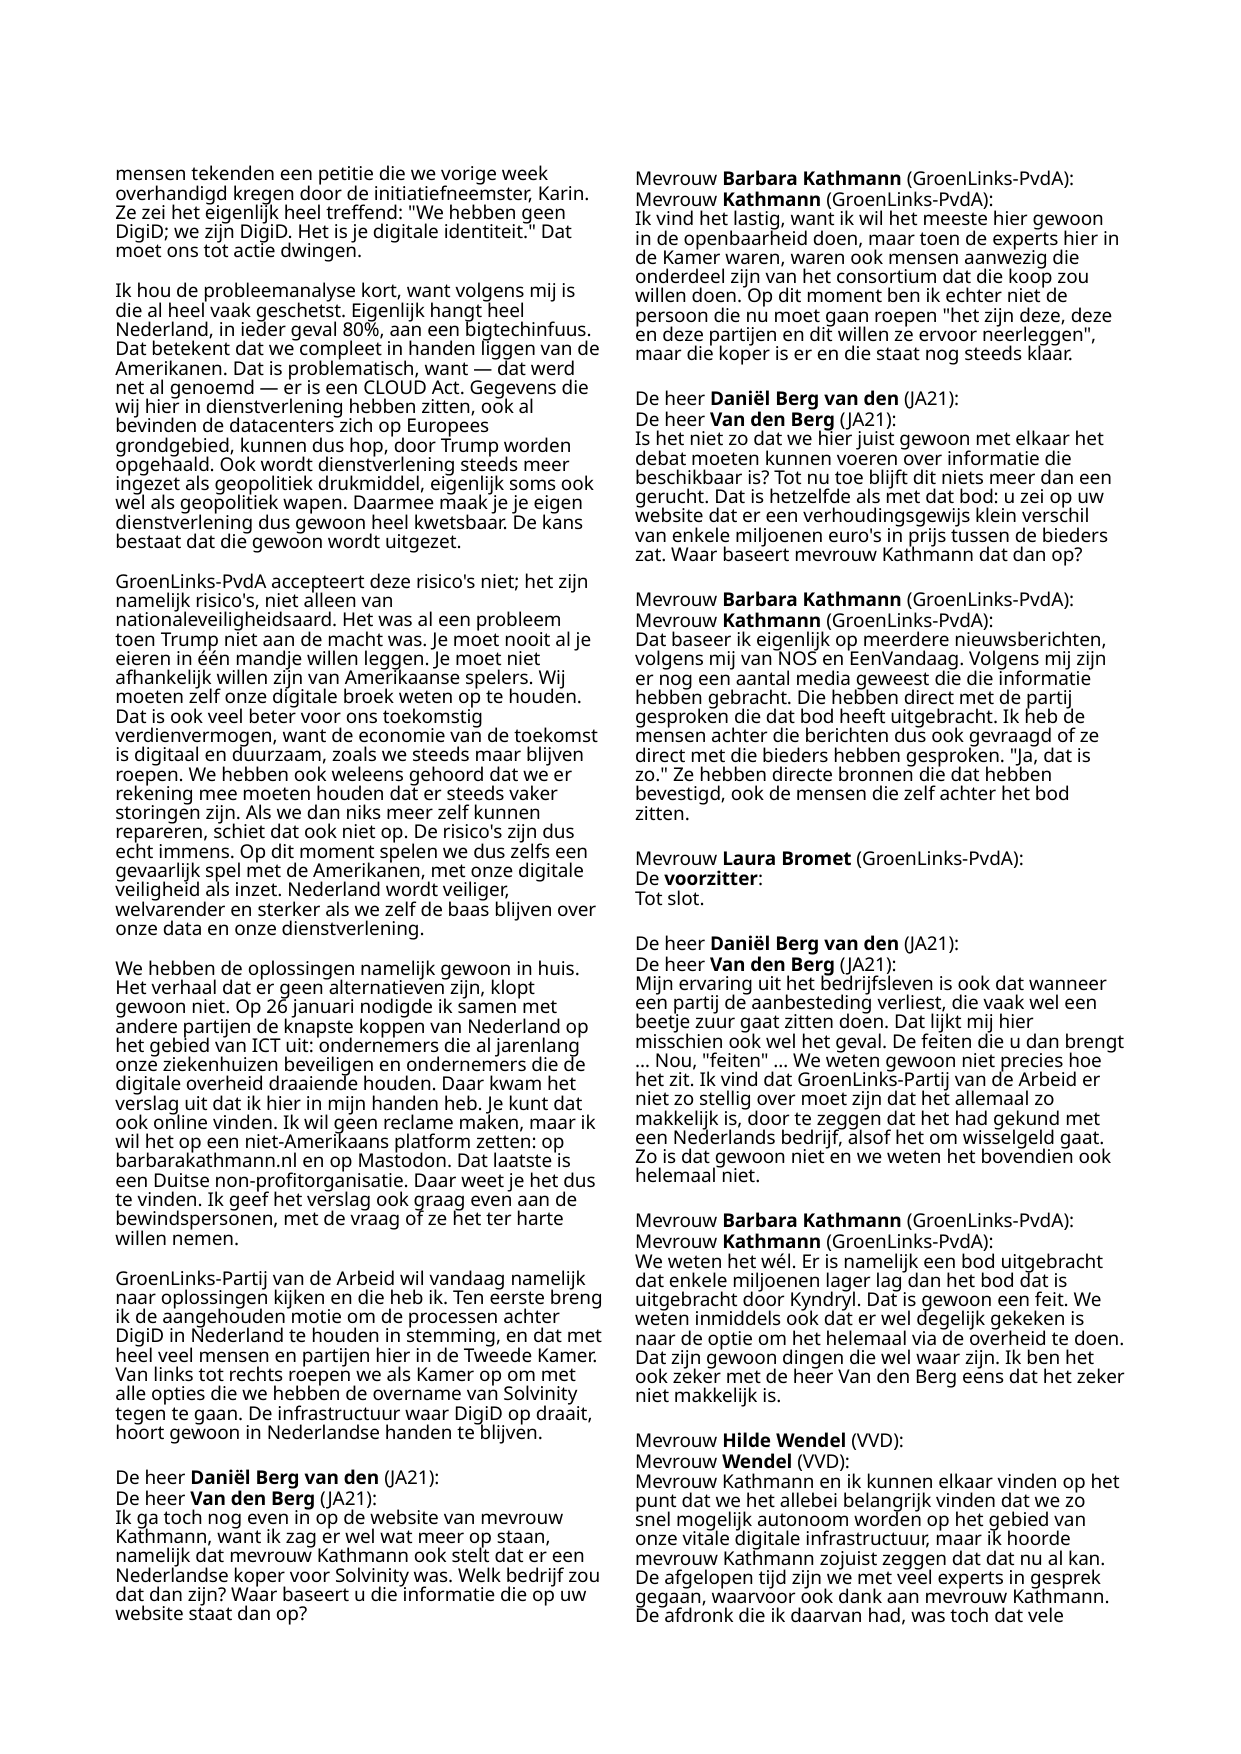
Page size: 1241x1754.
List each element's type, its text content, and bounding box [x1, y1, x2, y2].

text Mevrouw Kathmann (GroenLinks-PvdA): [635, 1233, 1125, 1253]
text De heer Van den Berg (JA21): [115, 1489, 605, 1509]
text Mevrouw Kathmann (GroenLinks-PvdA): [635, 191, 1125, 210]
text De heer Van den Berg (JA21): [635, 956, 1125, 975]
text Mevrouw Kathmann en ik kunnen elkaar vinden op het punt dat we het allebei belangrijk vinden dat we zo snel mogelijk autonoom worden op het gebied van onze vitale digitale infrastructuur, maar ik hoorde mevrouw Kathmann zojuist zeggen dat dat nu al kan. De afgelopen tijd zijn we met veel experts in gesprek gegaan, waarvoor ook dank aan mevrouw Kathmann. De afdronk die ik daarvan had, was toch dat vele [635, 1473, 1125, 1627]
text Mevrouw Barbara Kathmann (GroenLinks-PvdA): [635, 586, 1125, 612]
text Mevrouw Wendel (VVD): [635, 1453, 1125, 1473]
text De heer Van den Berg (JA21): [635, 411, 1125, 430]
text We hebben de oplossingen namelijk gewoon in huis. Het verhaal dat er geen alternatieven zijn, klopt gewoon niet. Op 26 januari nodigde ik samen met andere partijen de knapste koppen van Nederland op het gebied van ICT uit: ondernemers die al jarenlang onze ziekenhuizen beveiligen en ondernemers die de digitale overheid draaiende houden. Daar kwam het verslag uit dat ik hier in mijn handen heb. Je kunt dat ook online vinden. Ik wil geen reclame maken, maar ik wil het op een niet-Amerikaans platform zetten: op barbarakathmann.nl en op Mastodon. Dat laatste is een Duitse non-profitorganisatie. Daar weet je het dus te vinden. Ik geef het verslag ook graag even aan de bewindspersonen, met de vraag of ze het ter harte willen nemen. [115, 960, 605, 1249]
text De heer Daniël Berg van den (JA21): [635, 385, 1125, 411]
text Mevrouw Kathmann (GroenLinks-PvdA): [635, 612, 1125, 631]
text We weten het wél. Er is namelijk een bod uitgebracht dat enkele miljoenen lager lag dan het bod dat is uitgebracht door Kyndryl. Dat is gewoon een feit. We weten inmiddels ook dat er wel degelijk gekeken is naar de optie om het helemaal via de overheid te doen. Dat zijn gewoon dingen die wel waar zijn. Ik ben het ook zeker met de heer Van den Berg eens dat het zeker niet makkelijk is. [635, 1253, 1125, 1407]
text De heer Daniël Berg van den (JA21): [115, 1464, 605, 1489]
text Is het niet zo dat we hier juist gewoon met elkaar het debat moeten kunnen voeren over informatie die beschikbaar is? Tot nu toe blijft dit niets meer dan een gerucht. Dat is hetzelfde als met dat bod: u zei op uw website dat er een verhoudingsgewijs klein verschil van enkele miljoenen euro's in prijs tussen de bieders zat. Waar baseert mevrouw Kathmann dat dan op? [635, 430, 1125, 565]
text Ik vind het lastig, want ik wil het meeste hier gewoon in de openbaarheid doen, maar toen de experts hier in de Kamer waren, waren ook mensen aanwezig die onderdeel zijn van het consortium dat die koop zou willen doen. Op dit moment ben ik echter niet de persoon die nu moet gaan roepen "het zijn deze, deze en deze partijen en dit willen ze ervoor neerleggen", maar die koper is er en die staat nog steeds klaar. [635, 210, 1125, 364]
text mensen tekenden een petitie die we vorige week overhandigd kregen door de initiatiefneemster, Karin. Ze zei het eigenlijk heel treffend: "We hebben geen DigiD; we zijn DigiD. Het is je digitale identiteit." Dat moet ons tot actie dwingen. [115, 165, 605, 262]
text Mevrouw Barbara Kathmann (GroenLinks-PvdA): [635, 1208, 1125, 1233]
text Mijn ervaring uit het bedrijfsleven is ook dat wanneer een partij de aanbesteding verliest, die vaak wel een beetje zuur gaat zitten doen. Dat lijkt mij hier misschien ook wel het geval. De feiten die u dan brengt … Nou, "feiten" … We weten gewoon niet precies hoe het zit. Ik vind dat GroenLinks-Partij van de Arbeid er niet zo stellig over moet zijn dat het allemaal zo makkelijk is, door te zeggen dat het had gekund met een Nederlands bedrijf, alsof het om wisselgeld gaat. Zo is dat gewoon niet en we weten het bovendien ook helemaal niet. [635, 975, 1125, 1187]
text Ik ga toch nog even in op de website van mevrouw Kathmann, want ik zag er wel wat meer op staan, namelijk dat mevrouw Kathmann ook stelt dat er een Nederlandse koper voor Solvinity was. Welk bedrijf zou dat dan zijn? Waar baseert u die informatie die op uw website staat dan op? [115, 1509, 605, 1624]
text GroenLinks-PvdA accepteert deze risico's niet; het zijn namelijk risico's, niet alleen van nationaleveiligheidsaard. Het was al een probleem toen Trump niet aan de macht was. Je moet nooit al je eieren in één mandje willen leggen. Je moet niet afhankelijk willen zijn van Amerikaanse spelers. Wij moeten zelf onze digitale broek weten op te houden. Dat is ook veel beter voor ons toekomstig verdienvermogen, want de economie van de toekomst is digitaal en duurzaam, zoals we steeds maar blijven roepen. We hebben ook weleens gehoord dat we er rekening mee moeten houden dat er steeds vaker storingen zijn. Als we dan niks meer zelf kunnen repareren, schiet dat ook niet op. De risico's zijn dus echt immens. Op dit moment spelen we dus zelfs een gevaarlijk spel met de Amerikanen, met onze digitale veiligheid als inzet. Nederland wordt veiliger, welvarender en sterker als we zelf de baas blijven over onze data en onze dienstverlening. [115, 573, 605, 939]
text Mevrouw Barbara Kathmann (GroenLinks-PvdA): [635, 165, 1125, 191]
text Ik hou de probleemanalyse kort, want volgens mij is die al heel vaak geschetst. Eigenlijk hangt heel Nederland, in ieder geval 80%, aan een bigtechinfuus. Dat betekent dat we compleet in handen liggen van de Amerikanen. Dat is problematisch, want — dat werd net al genoemd — er is een CLOUD Act. Gegevens die wij hier in dienstverlening hebben zitten, ook al bevinden de datacenters zich op Europees grondgebied, kunnen dus hop, door Trump worden opgehaald. Ook wordt dienstverlening steeds meer ingezet als geopolitiek drukmiddel, eigenlijk soms ook wel als geopolitiek wapen. Daarmee maak je je eigen dienstverlening dus gewoon heel kwetsbaar. De kans bestaat dat die gewoon wordt uitgezet. [115, 282, 605, 552]
text De heer Daniël Berg van den (JA21): [635, 930, 1125, 956]
text De voorzitter: [635, 870, 1125, 890]
text GroenLinks-Partij van de Arbeid wil vandaag namelijk naar oplossingen kijken en die heb ik. Ten eerste breng ik de aangehouden motie om de processen achter DigiD in Nederland te houden in stemming, en dat met heel veel mensen en partijen hier in de Tweede Kamer. Van links tot rechts roepen we als Kamer op om met alle opties die we hebben de overname van Solvinity tegen te gaan. De infrastructuur waar DigiD op draait, hoort gewoon in Nederlandse handen te blijven. [115, 1269, 605, 1443]
text Dat baseer ik eigenlijk op meerdere nieuwsberichten, volgens mij van NOS en EenVandaag. Volgens mij zijn er nog een aantal media geweest die die informatie hebben gebracht. Die hebben direct met de partij gesproken die dat bod heeft uitgebracht. Ik heb de mensen achter die berichten dus ook gevraagd of ze direct met die bieders hebben gesproken. "Ja, dat is zo." Ze hebben directe bronnen die dat hebben bevestigd, ook de mensen die zelf achter het bod zitten. [635, 631, 1125, 824]
text Mevrouw Laura Bromet (GroenLinks-PvdA): [635, 845, 1125, 870]
text Tot slot. [635, 890, 1125, 909]
text Mevrouw Hilde Wendel (VVD): [635, 1428, 1125, 1453]
